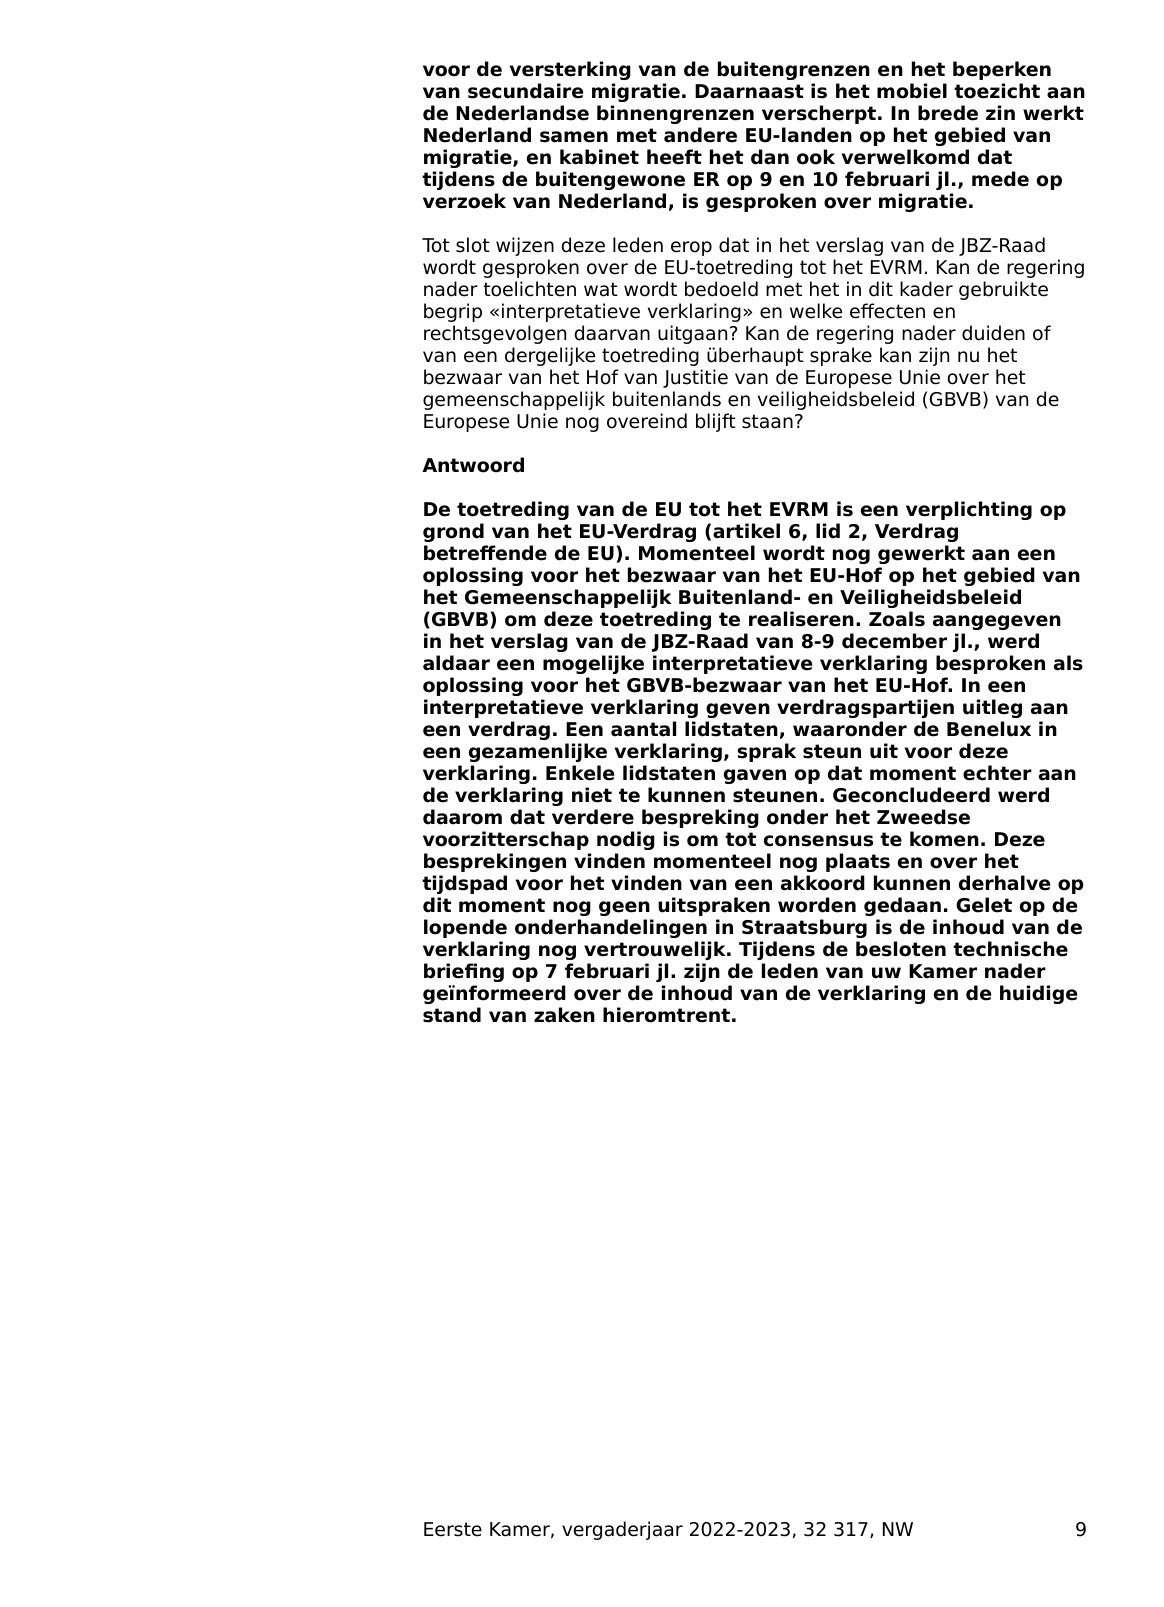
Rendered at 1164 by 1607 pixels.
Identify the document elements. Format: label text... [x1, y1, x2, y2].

text voor de versterking van de buitengrenzen en het beperken van secundaire migratie. Daarnaast is het mobiel toezicht aan de Nederlandse binnengrenzen verscherpt. In brede zin werkt Nederland samen met andere EU-landen op het gebied van migratie, en kabinet heeft het dan ook verwelkomd dat tijdens de buitengewone ER op 9 en 10 februari jl., mede op verzoek van Nederland, is gesproken over migratie. [422, 59, 1087, 213]
text De toetreding van de EU tot het EVRM is een verplichting op grond van het EU-Verdrag (artikel 6, lid 2, Verdrag betreffende de EU). Momenteel wordt nog gewerkt aan een oplossing voor het bezwaar van het EU-Hof op het gebied van het Gemeenschappelijk Buitenland- en Veiligheidsbeleid (GBVB) om deze toetreding te realiseren. Zoals aangegeven in het verslag van de JBZ-Raad van 8-9 december jl., werd aldaar een mogelijke interpretatieve verklaring besproken als oplossing voor het GBVB-bezwaar van het EU-Hof. In een interpretatieve verklaring geven verdragspartijen uitleg aan een verdrag. Een aantal lidstaten, waaronder de Benelux in een gezamenlijke verklaring, sprak steun uit voor deze verklaring. Enkele lidstaten gaven op dat moment echter aan de verklaring niet te kunnen steunen. Geconcludeerd werd daarom dat verdere bespreking onder het Zweedse voorzitterschap nodig is om tot consensus te komen. Deze besprekingen vinden momenteel nog plaats en over het tijdspad voor het vinden van een akkoord kunnen derhalve op dit moment nog geen uitspraken worden gedaan. Gelet op de lopende onderhandelingen in Straatsburg is de inhoud van de verklaring nog vertrouwelijk. Tijdens de besloten technische briefing op 7 februari jl. zijn de leden van uw Kamer nader geïnformeerd over de inhoud van de verklaring en de huidige stand van zaken hieromtrent. [422, 499, 1087, 1027]
text Tot slot wijzen deze leden erop dat in het verslag van de JBZ-Raad wordt gesproken over de EU-toetreding tot het EVRM. Kan de regering nader toelichten wat wordt bedoeld met het in dit kader gebruikte begrip «interpretatieve verklaring» en welke effecten en rechtsgevolgen daarvan uitgaan? Kan de regering nader duiden of van een dergelijke toetreding überhaupt sprake kan zijn nu het bezwaar van het Hof van Justitie van de Europese Unie over het gemeenschappelijk buitenlands en veiligheidsbeleid (GBVB) van de Europese Unie nog overeind blijft staan? [422, 235, 1087, 433]
text Antwoord [422, 455, 1087, 477]
